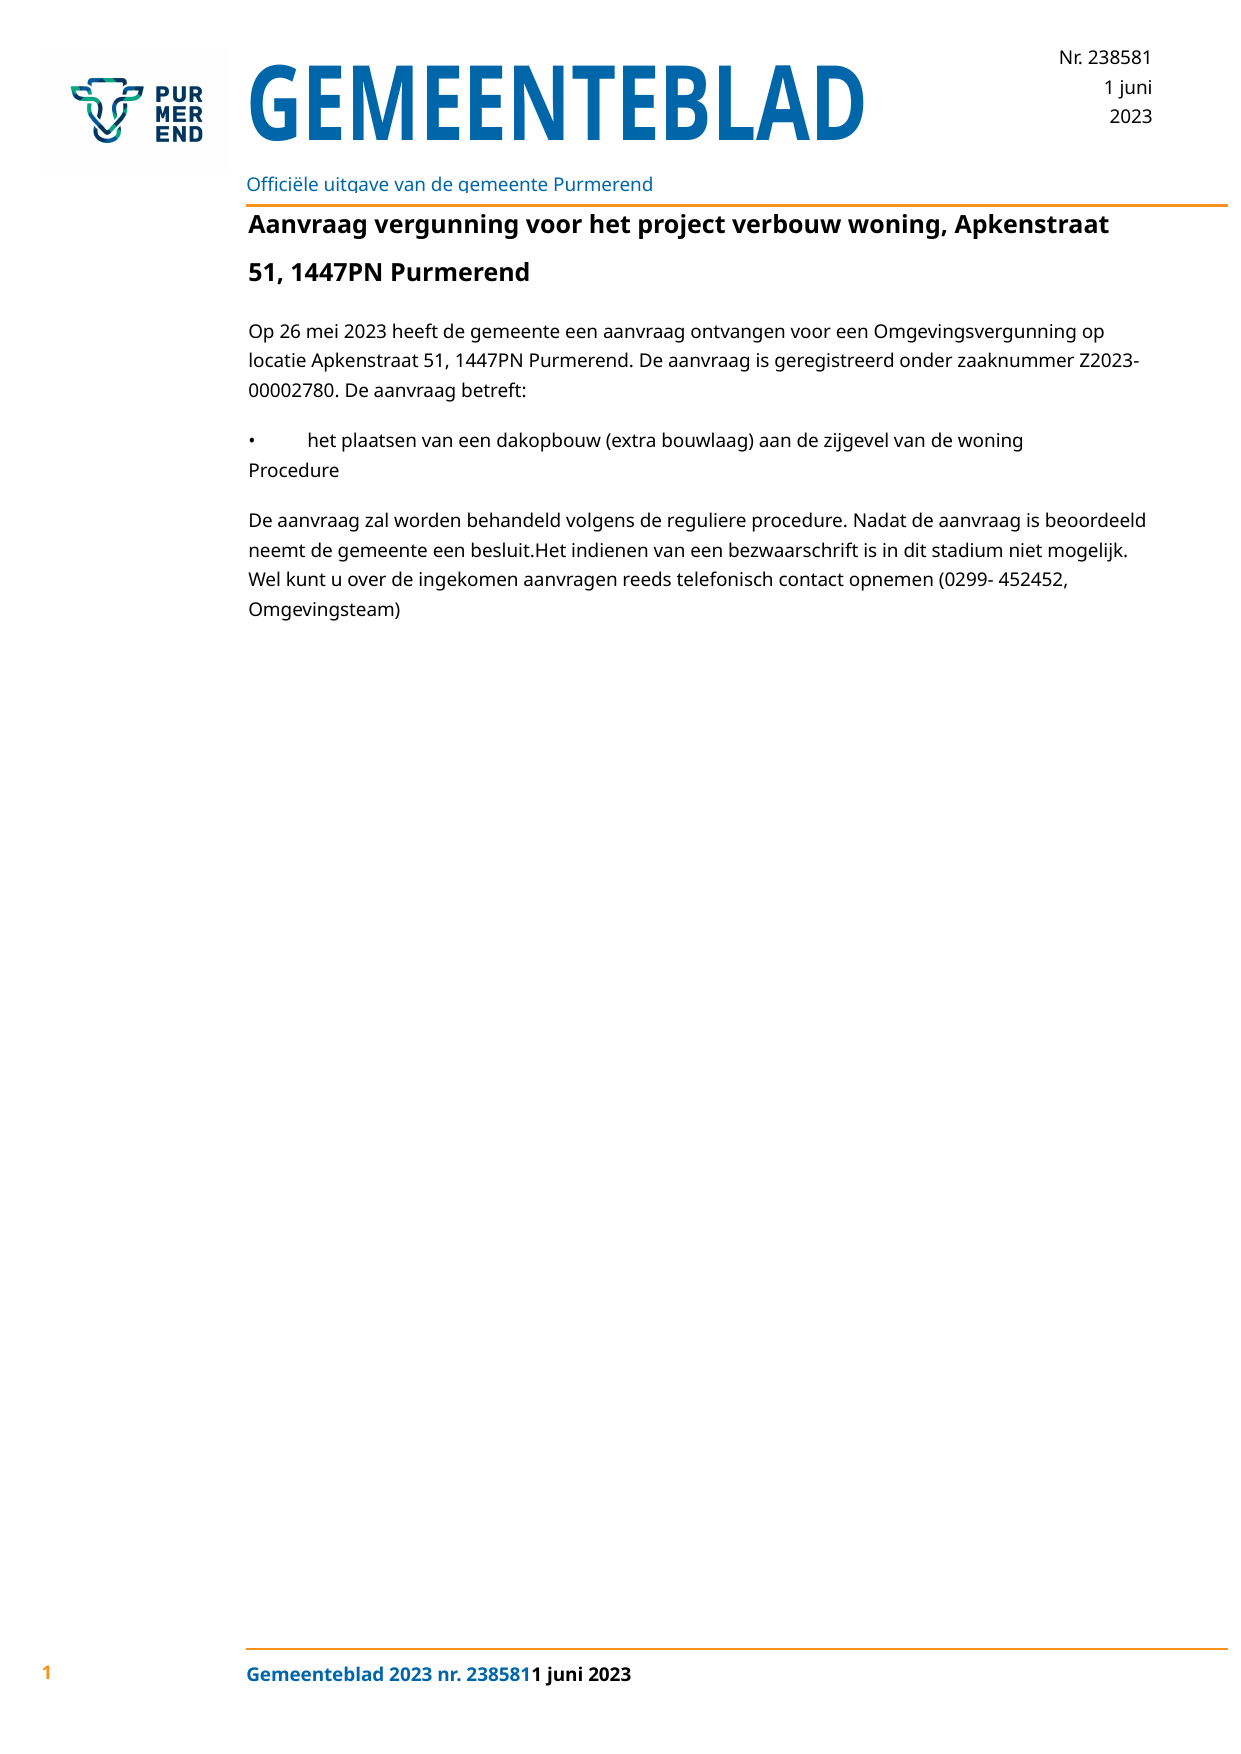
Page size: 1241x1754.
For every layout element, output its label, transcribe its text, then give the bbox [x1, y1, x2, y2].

list het plaatsen van een dakopbouw (extra bouwlaag) aan de zijgevel van de woning [248, 427, 1152, 453]
text Aanvraag vergunning voor het project verbouw woning, Apkenstraat 51, 1447PN Purmerend [248, 207, 1152, 288]
text Procedure [248, 457, 1152, 483]
picture [41, 47, 231, 172]
text Op 26 mei 2023 heeft de gemeente een aanvraag ontvangen voor een Omgevingsvergunning op locatie Apkenstraat 51, 1447PN Purmerend. De aanvraag is geregistreerd onder zaaknummer Z2023-00002780. De aanvraag betreft: [248, 318, 1152, 403]
text De aanvraag zal worden behandeld volgens de reguliere procedure. Nadat de aanvraag is beoordeeld neemt de gemeente een besluit.Het indienen van een bezwaarschrift is in dit stadium niet mogelijk. Wel kunt u over de ingekomen aanvragen reeds telefonisch contact opnemen (0299- 452452, Omgevingsteam) [248, 507, 1152, 622]
